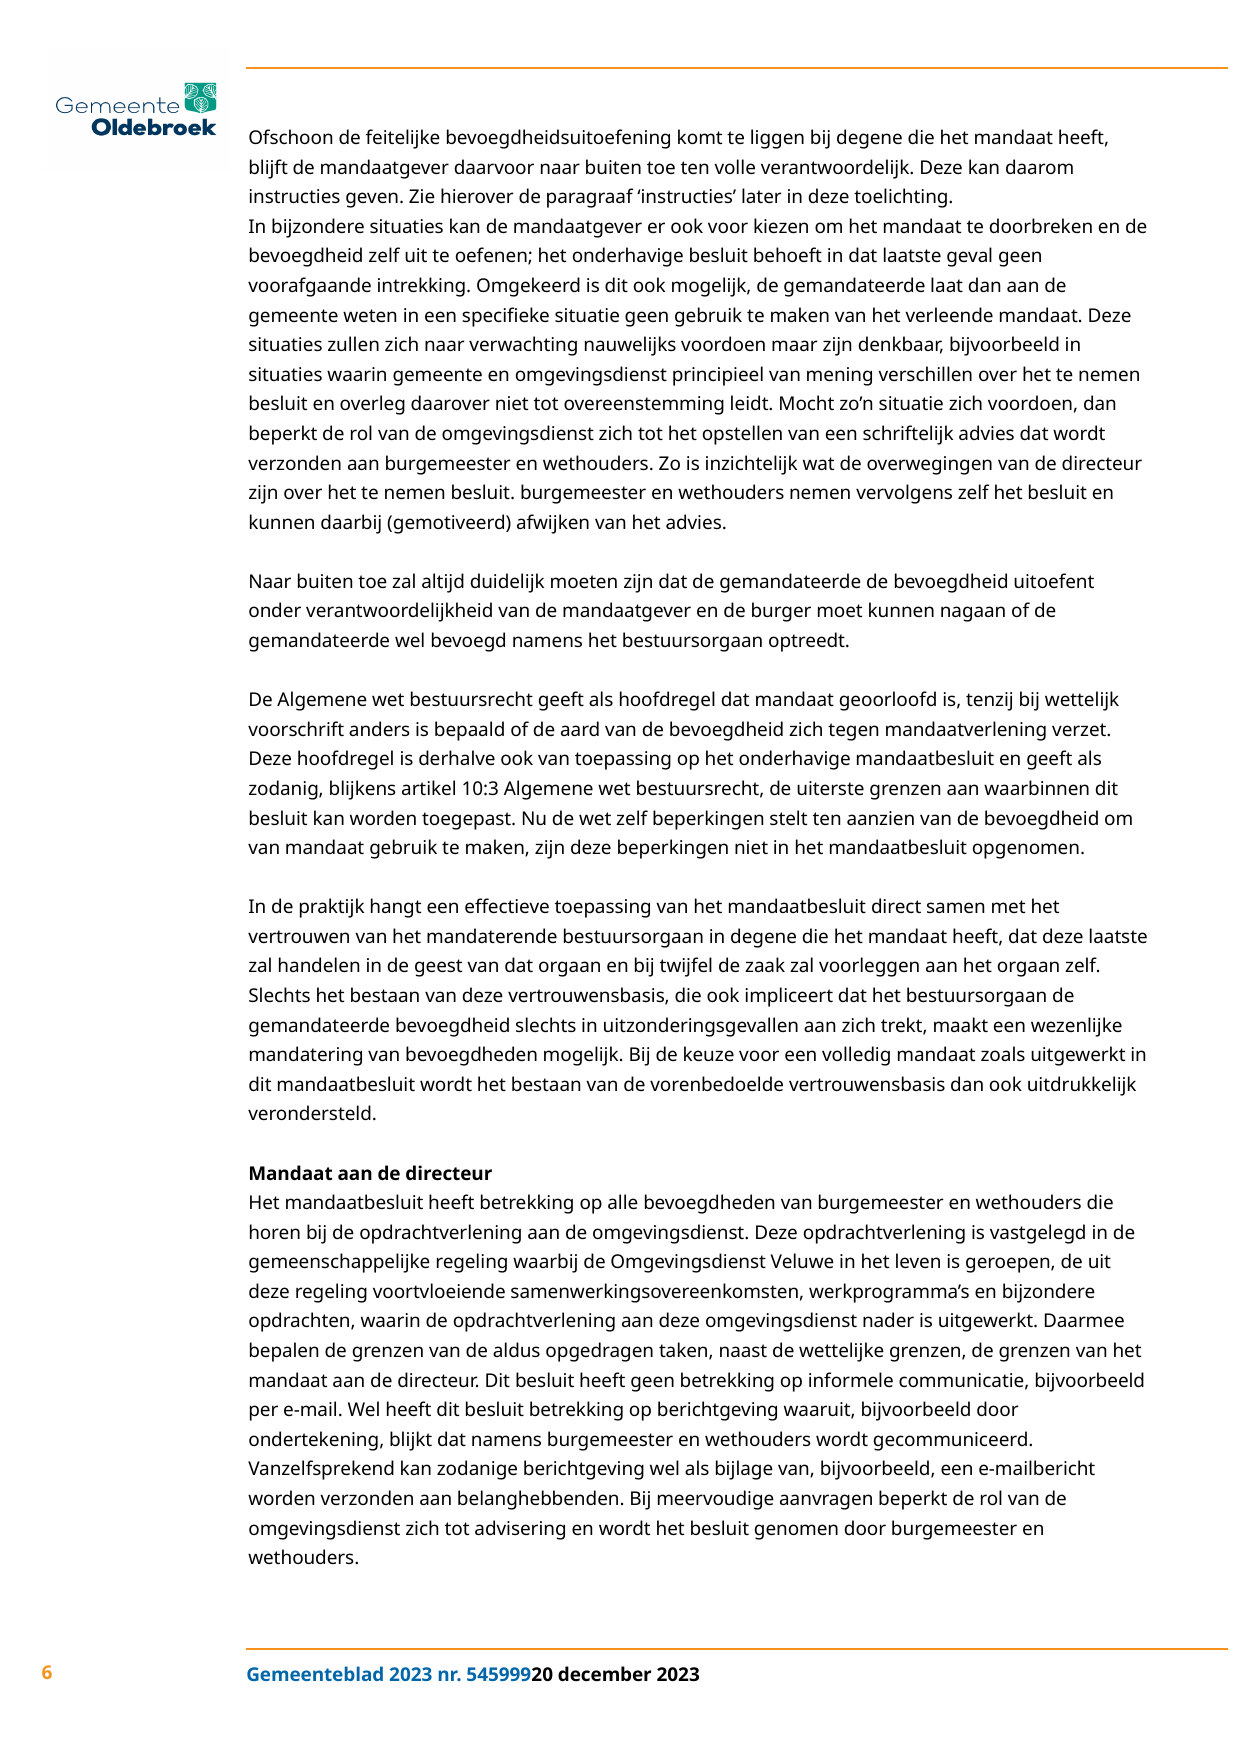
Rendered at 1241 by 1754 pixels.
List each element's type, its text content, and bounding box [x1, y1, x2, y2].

text Naar buiten toe zal altijd duidelijk moeten zijn dat de gemandateerde de bevoegdheid uitoefent onder verantwoordelijkheid van de mandaatgever en de burger moet kunnen nagaan of de gemandateerde wel bevoegd namens het bestuursorgaan optreedt. [248, 568, 1152, 653]
text Ofschoon de feitelijke bevoegdheidsuitoefening komt te liggen bij degene die het mandaat heeft, blijft de mandaatgever daarvoor naar buiten toe ten volle verantwoordelijk. Deze kan daarom instructies geven. Zie hierover de paragraaf ‘instructies’ later in deze toelichting. [248, 124, 1152, 209]
text In de praktijk hangt een effectieve toepassing van het mandaatbesluit direct samen met het vertrouwen van het mandaterende bestuursorgaan in degene die het mandaat heeft, dat deze laatste zal handelen in de geest van dat orgaan en bij twijfel de zaak zal voorleggen aan het orgaan zelf. Slechts het bestaan van deze vertrouwensbasis, die ook impliceert dat het bestuursorgaan de gemandateerde bevoegdheid slechts in uitzonderingsgevallen aan zich trekt, maakt een wezenlijke mandatering van bevoegdheden mogelijk. Bij de keuze voor een volledig mandaat zoals uitgewerkt in dit mandaatbesluit wordt het bestaan van de vorenbedoelde vertrouwensbasis dan ook uitdrukkelijk verondersteld. [248, 893, 1152, 1126]
picture [41, 47, 231, 172]
text De Algemene wet bestuursrecht geeft als hoofdregel dat mandaat geoorloofd is, tenzij bij wettelijk voorschrift anders is bepaald of de aard van de bevoegdheid zich tegen mandaatverlening verzet. Deze hoofdregel is derhalve ook van toepassing op het onderhavige mandaatbesluit en geeft als zodanig, blijkens artikel 10:3 Algemene wet bestuursrecht, de uiterste grenzen aan waarbinnen dit besluit kan worden toegepast. Nu de wet zelf beperkingen stelt ten aanzien van de bevoegdheid om van mandaat gebruik te maken, zijn deze beperkingen niet in het mandaatbesluit opgenomen. [248, 686, 1152, 860]
text Het mandaatbesluit heeft betrekking op alle bevoegdheden van burgemeester en wethouders die horen bij de opdrachtverlening aan de omgevingsdienst. Deze opdrachtverlening is vastgelegd in de gemeenschappelijke regeling waarbij de Omgevingsdienst Veluwe in het leven is geroepen, de uit deze regeling voortvloeiende samenwerkingsovereenkomsten, werkprogramma’s en bijzondere opdrachten, waarin de opdrachtverlening aan deze omgevingsdienst nader is uitgewerkt. Daarmee bepalen de grenzen van de aldus opgedragen taken, naast de wettelijke grenzen, de grenzen van het mandaat aan de directeur. Dit besluit heeft geen betrekking op informele communicatie, bijvoorbeeld per e-mail. Wel heeft dit besluit betrekking op berichtgeving waaruit, bijvoorbeeld door ondertekening, blijkt dat namens burgemeester en wethouders wordt gecommuniceerd. Vanzelfsprekend kan zodanige berichtgeving wel als bijlage van, bijvoorbeeld, een e-mailbericht worden verzonden aan belanghebbenden. Bij meervoudige aanvragen beperkt de rol van de omgevingsdienst zich tot advisering en wordt het besluit genomen door burgemeester en wethouders. [248, 1189, 1152, 1570]
text In bijzondere situaties kan de mandaatgever er ook voor kiezen om het mandaat te doorbreken en de bevoegdheid zelf uit te oefenen; het onderhavige besluit behoeft in dat laatste geval geen voorafgaande intrekking. Omgekeerd is dit ook mogelijk, de gemandateerde laat dan aan de gemeente weten in een specifieke situatie geen gebruik te maken van het verleende mandaat. Deze situaties zullen zich naar verwachting nauwelijks voordoen maar zijn denkbaar, bijvoorbeeld in situaties waarin gemeente en omgevingsdienst principieel van mening verschillen over het te nemen besluit en overleg daarover niet tot overeenstemming leidt. Mocht zo’n situatie zich voordoen, dan beperkt de rol van de omgevingsdienst zich tot het opstellen van een schriftelijk advies dat wordt verzonden aan burgemeester en wethouders. Zo is inzichtelijk wat de overwegingen van de directeur zijn over het te nemen besluit. burgemeester en wethouders nemen vervolgens zelf het besluit en kunnen daarbij (gemotiveerd) afwijken van het advies. [248, 213, 1152, 535]
text Mandaat aan de directeur [248, 1160, 1152, 1186]
